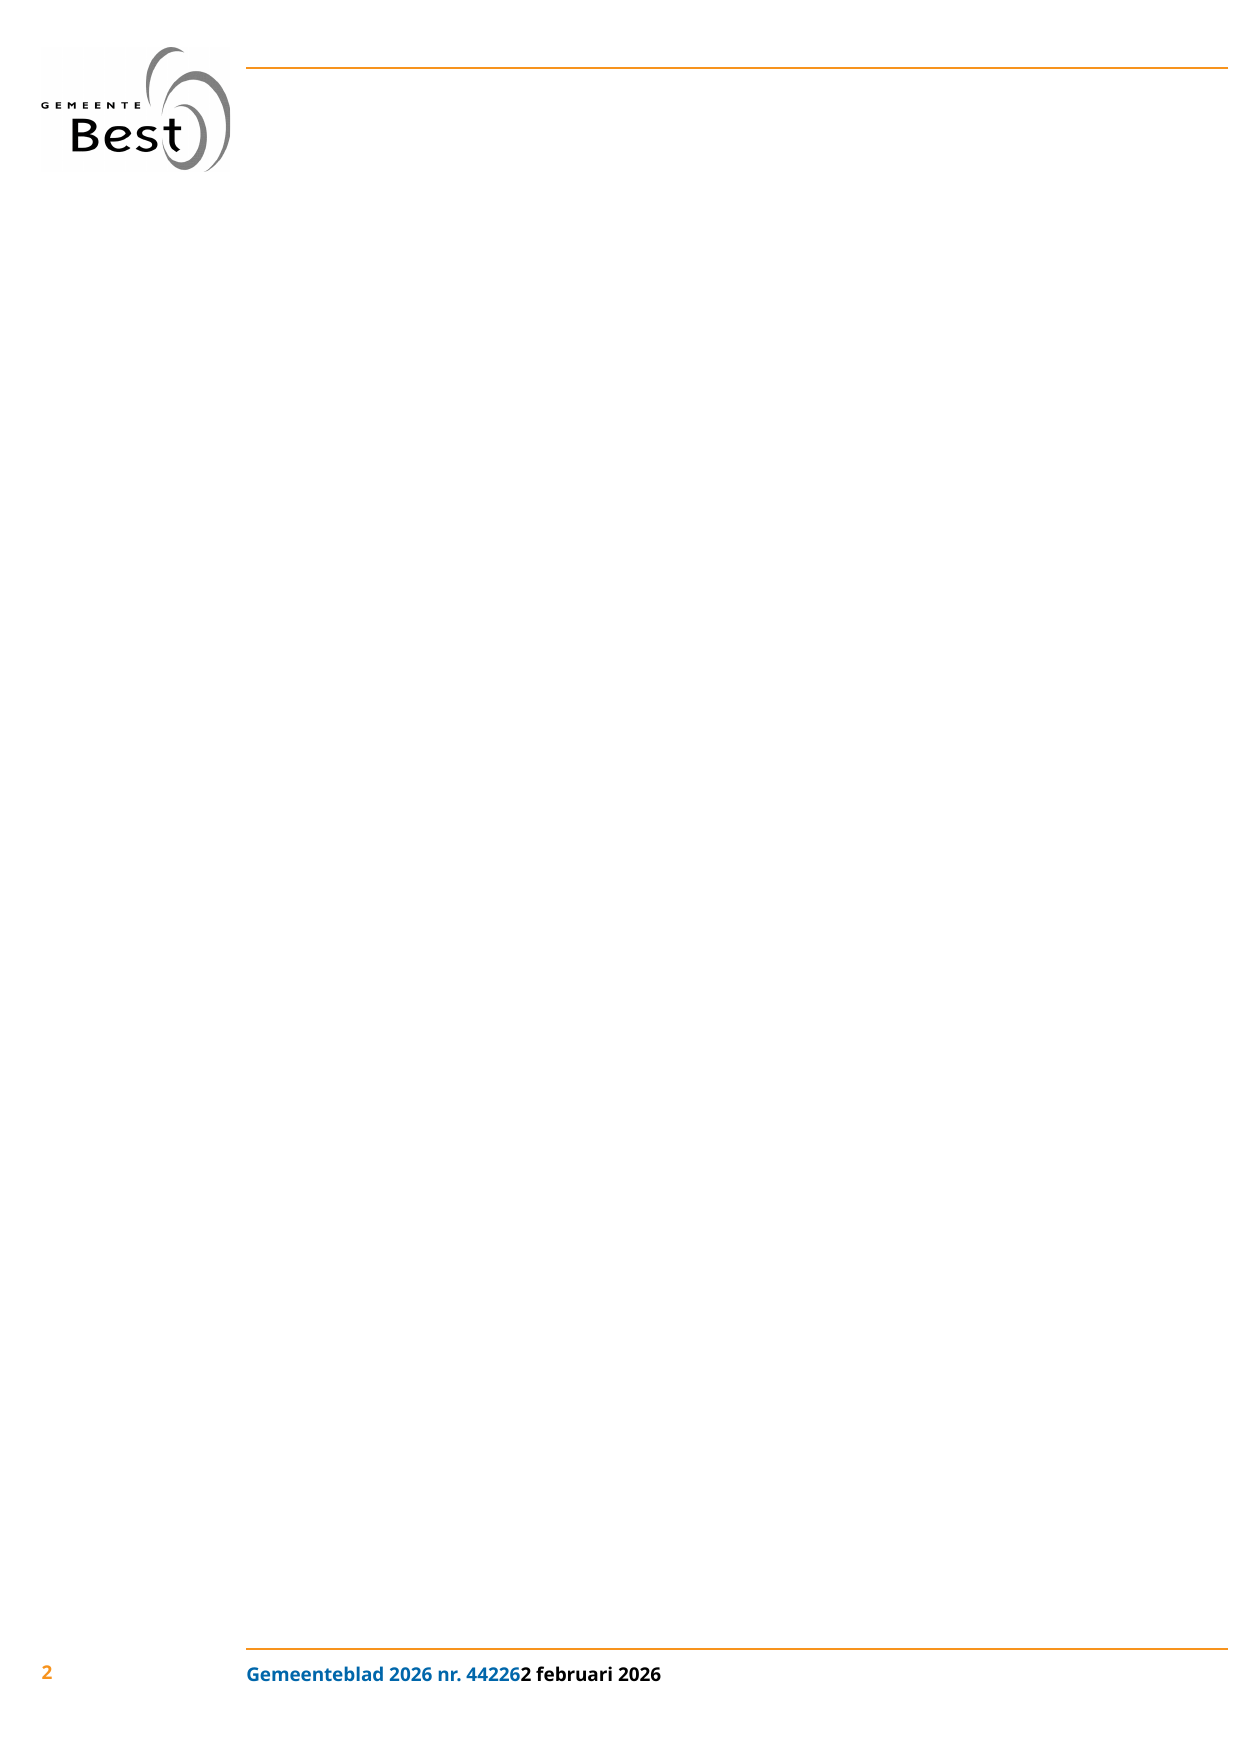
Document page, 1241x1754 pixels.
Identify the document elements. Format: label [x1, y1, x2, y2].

picture [41, 47, 231, 172]
